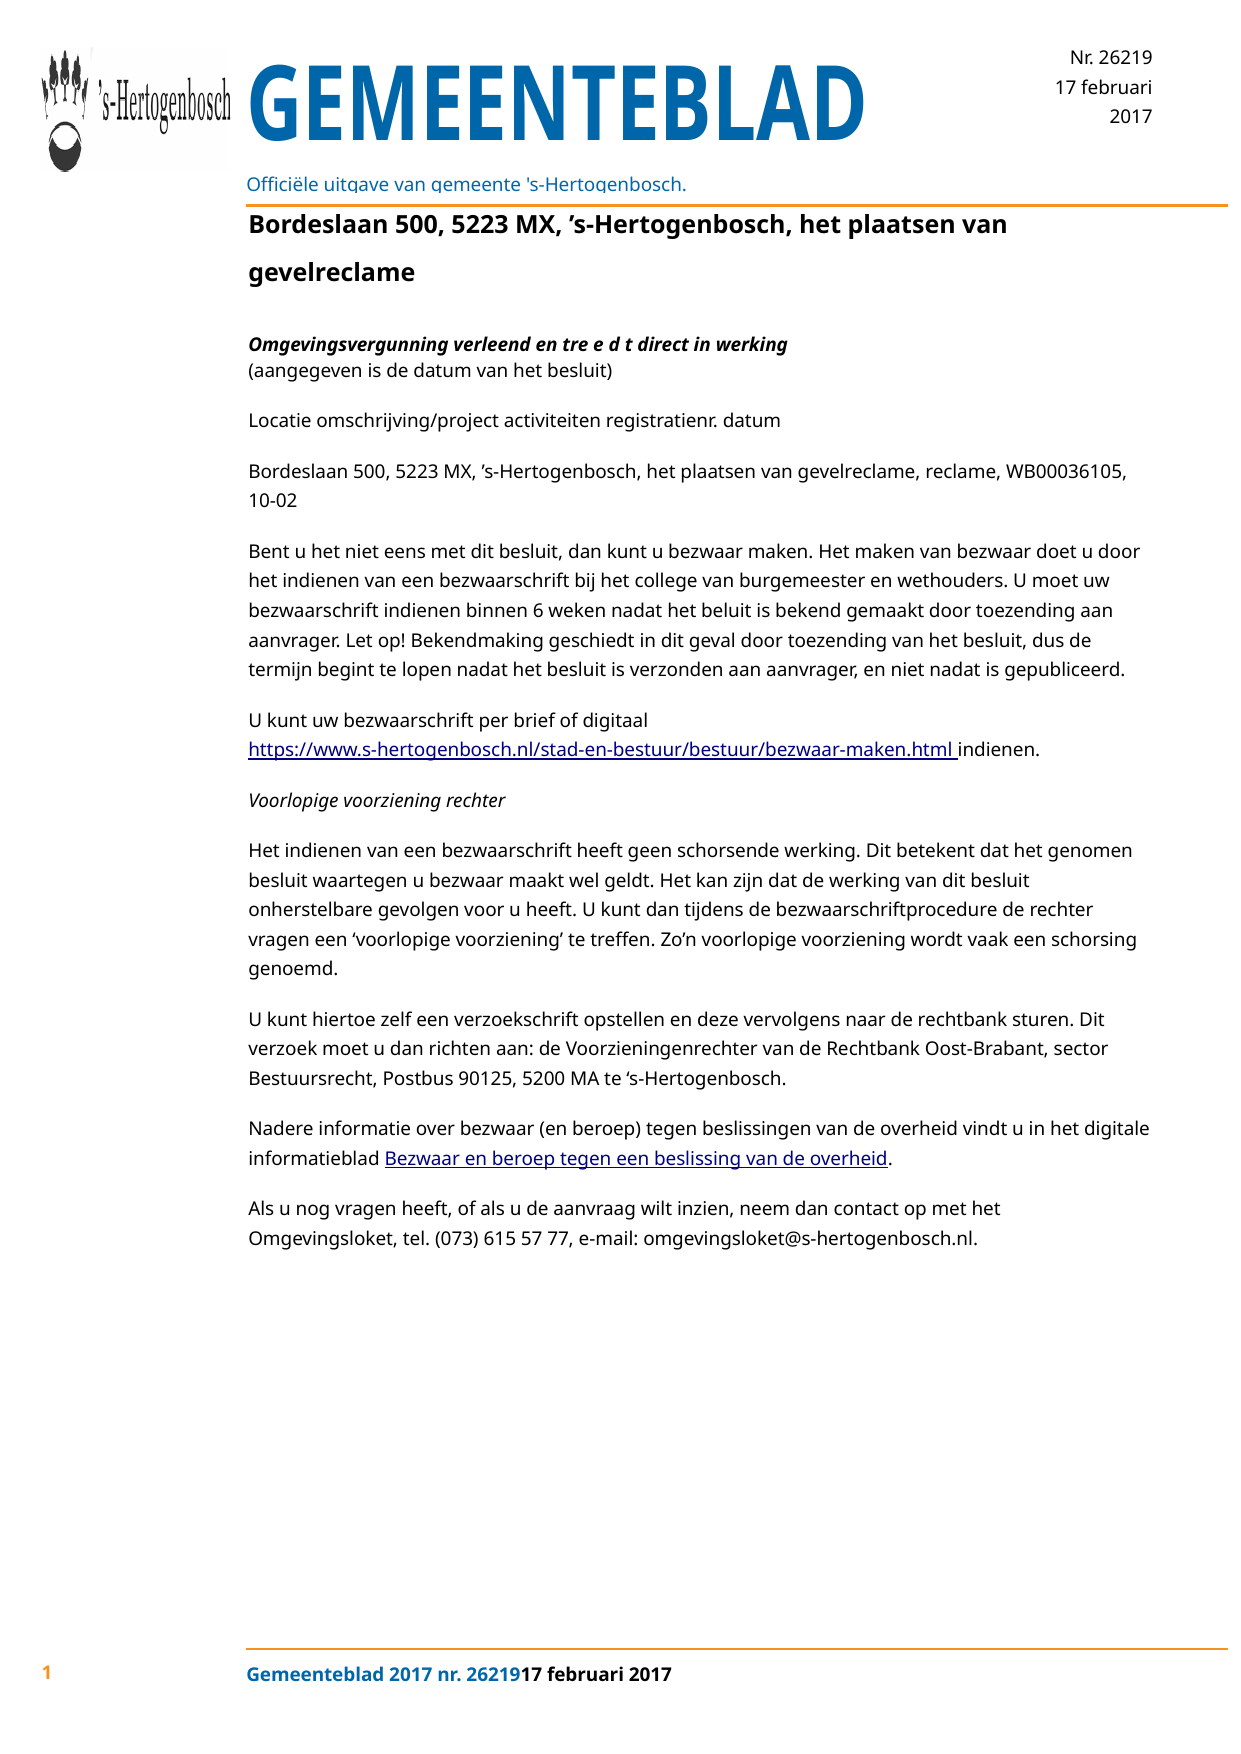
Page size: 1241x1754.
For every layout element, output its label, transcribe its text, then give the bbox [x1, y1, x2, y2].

picture [41, 47, 231, 172]
text Omgevingsvergunning verleend en tre e d t direct in werking [248, 331, 1152, 357]
text Bent u het niet eens met dit besluit, dan kunt u bezwaar maken. Het maken van bezwaar doet u door het indienen van een bezwaarschrift bij het college van burgemeester en wethouders. U moet uw bezwaarschrift indienen binnen 6 weken nadat het beluit is bekend gemaakt door toezending aan aanvrager. Let op! Bekendmaking geschiedt in dit geval door toezending van het besluit, dus de termijn begint te lopen nadat het besluit is verzonden aan aanvrager, en niet nadat is gepubliceerd. [248, 538, 1152, 682]
text Nadere informatie over bezwaar (en beroep) tegen beslissingen van de overheid vindt u in het digitale informatieblad Bezwaar en beroep tegen een beslissing van de overheid. [248, 1116, 1152, 1171]
text Bordeslaan 500, 5223 MX, ’s-Hertogenbosch, het plaatsen van gevelreclame, reclame, WB00036105, 10-02 [248, 458, 1152, 513]
text Bordeslaan 500, 5223 MX, ’s-Hertogenbosch, het plaatsen van gevelreclame [248, 207, 1152, 288]
text Voorlopige voorziening rechter [248, 787, 1152, 812]
text U kunt hiertoe zelf een verzoekschrift opstellen en deze vervolgens naar de rechtbank sturen. Dit verzoek moet u dan richten aan: de Voorzieningenrechter van de Rechtbank Oost-Brabant, sector Bestuursrecht, Postbus 90125, 5200 MA te ‘s-Hertogenbosch. [248, 1006, 1152, 1091]
text (aangegeven is de datum van het besluit) [248, 357, 1152, 383]
text Het indienen van een bezwaarschrift heeft geen schorsende werking. Dit betekent dat het genomen besluit waartegen u bezwaar maakt wel geldt. Het kan zijn dat de werking van dit besluit onherstelbare gevolgen voor u heeft. U kunt dan tijdens de bezwaarschriftprocedure de rechter vragen een ‘voorlopige voorziening’ te treffen. Zo’n voorlopige voorziening wordt vaak een schorsing genoemd. [248, 837, 1152, 981]
text Als u nog vragen heeft, of als u de aanvraag wilt inzien, neem dan contact op met het Omgevingsloket, tel. (073) 615 57 77, e-mail: omgevingsloket@s-hertogenbosch.nl. [248, 1196, 1152, 1251]
text Locatie omschrijving/project activiteiten registratienr. datum [248, 408, 1152, 433]
text U kunt uw bezwaarschrift per brief of digitaal https://www.s-hertogenbosch.nl/stad-en-bestuur/bestuur/bezwaar-maken.html indienen. [248, 707, 1152, 762]
